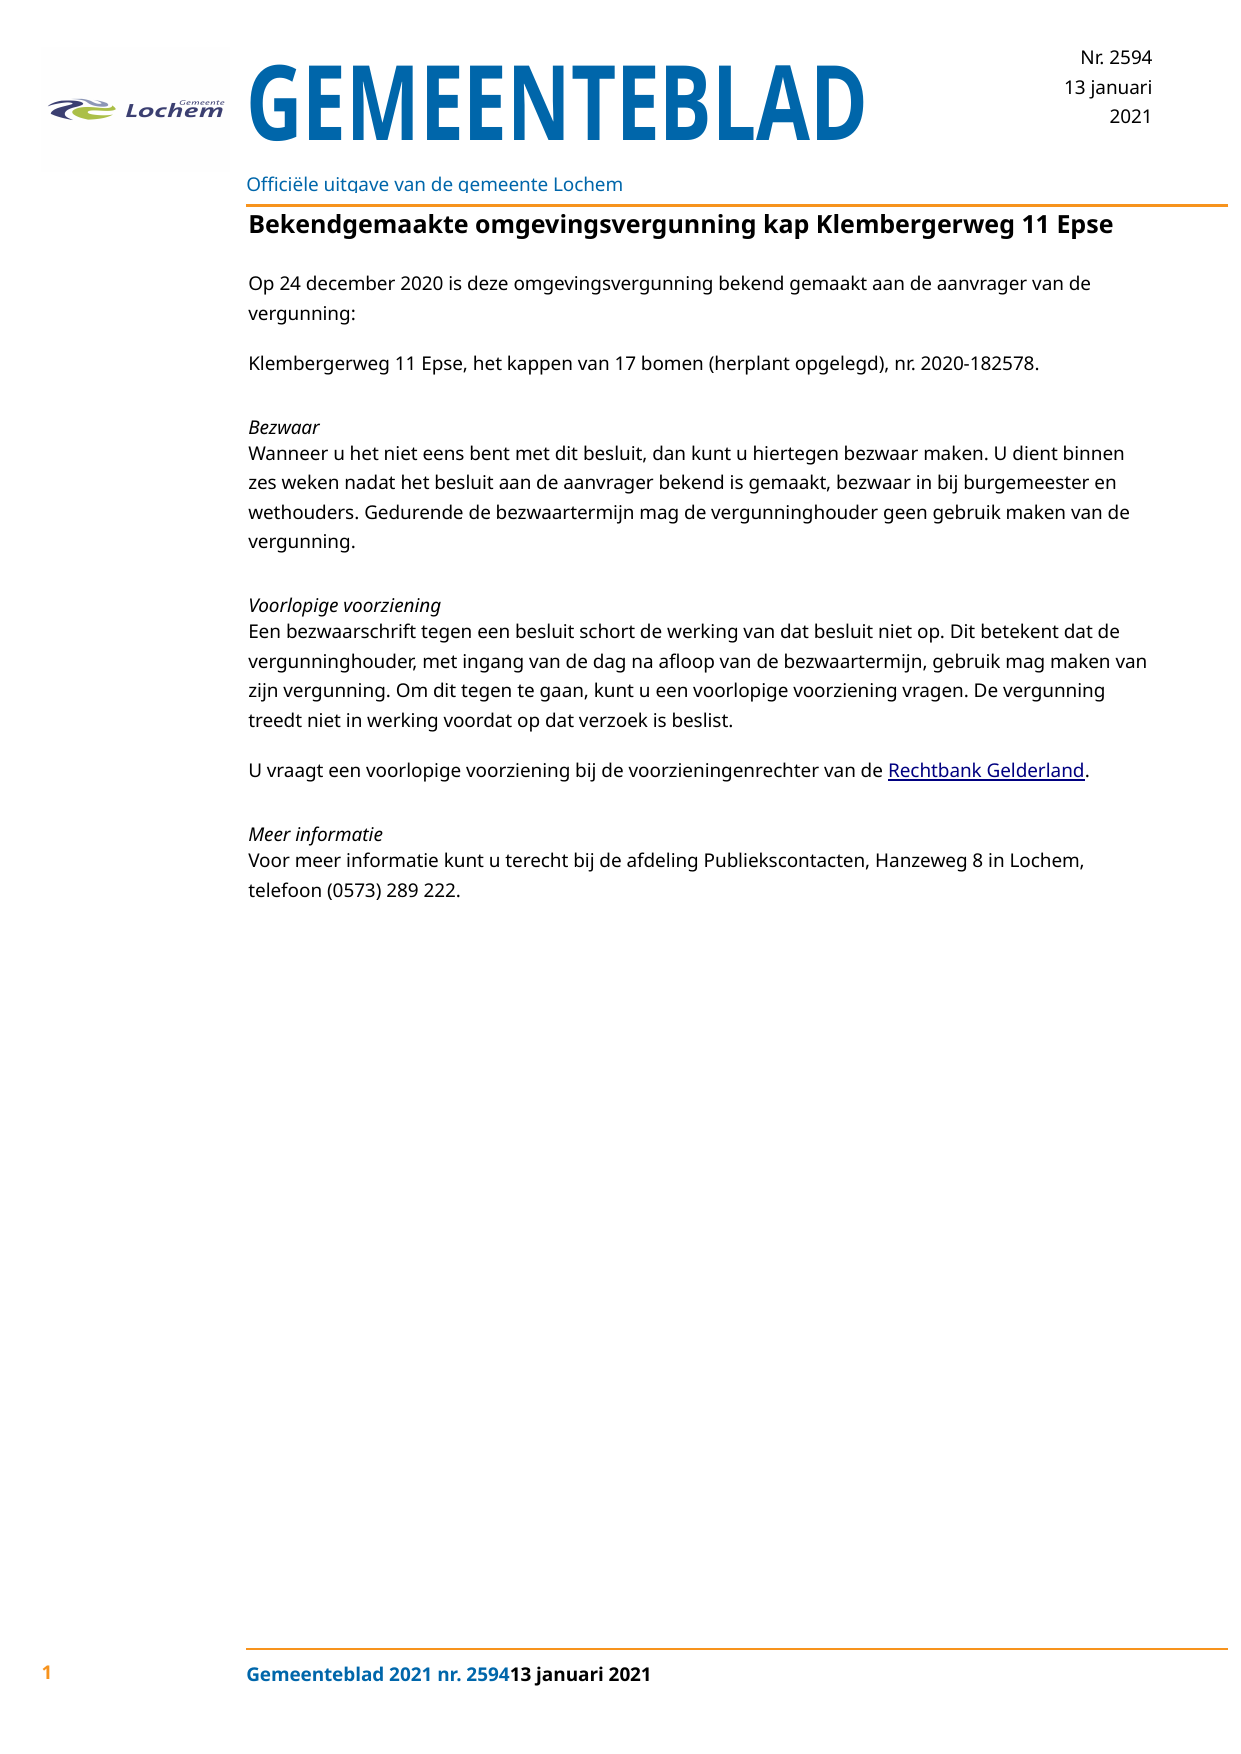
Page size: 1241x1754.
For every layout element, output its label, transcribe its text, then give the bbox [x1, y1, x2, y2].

text Voorlopige voorziening [248, 593, 1152, 618]
text Op 24 december 2020 is deze omgevingsvergunning bekend gemaakt aan de aanvrager van de vergunning: [248, 270, 1152, 326]
text Bezwaar [248, 414, 1152, 440]
text Klembergerweg 11 Epse, het kappen van 17 bomen (herplant opgelegd), nr. 2020-182578. [248, 350, 1152, 376]
text Voor meer informatie kunt u terecht bij de afdeling Publiekscontacten, Hanzeweg 8 in Lochem, telefoon (0573) 289 222. [248, 847, 1152, 903]
text U vraagt een voorlopige voorziening bij de voorzieningenrechter van de Rechtbank Gelderland. [248, 758, 1152, 783]
picture [41, 47, 231, 172]
text Meer informatie [248, 822, 1152, 847]
text Een bezwaarschrift tegen een besluit schort de werking van dat besluit niet op. Dit betekent dat de vergunninghouder, met ingang van de dag na afloop van de bezwaartermijn, gebruik mag maken van zijn vergunning. Om dit tegen te gaan, kunt u een voorlopige voorziening vragen. De vergunning treedt niet in werking voordat op dat verzoek is beslist. [248, 618, 1152, 733]
text Wanneer u het niet eens bent met dit besluit, dan kunt u hiertegen bezwaar maken. U dient binnen zes weken nadat het besluit aan de aanvrager bekend is gemaakt, bezwaar in bij burgemeester en wethouders. Gedurende de bezwaartermijn mag de vergunninghouder geen gebruik maken van de vergunning. [248, 440, 1152, 554]
text Bekendgemaakte omgevingsvergunning kap Klembergerweg 11 Epse [248, 207, 1152, 241]
